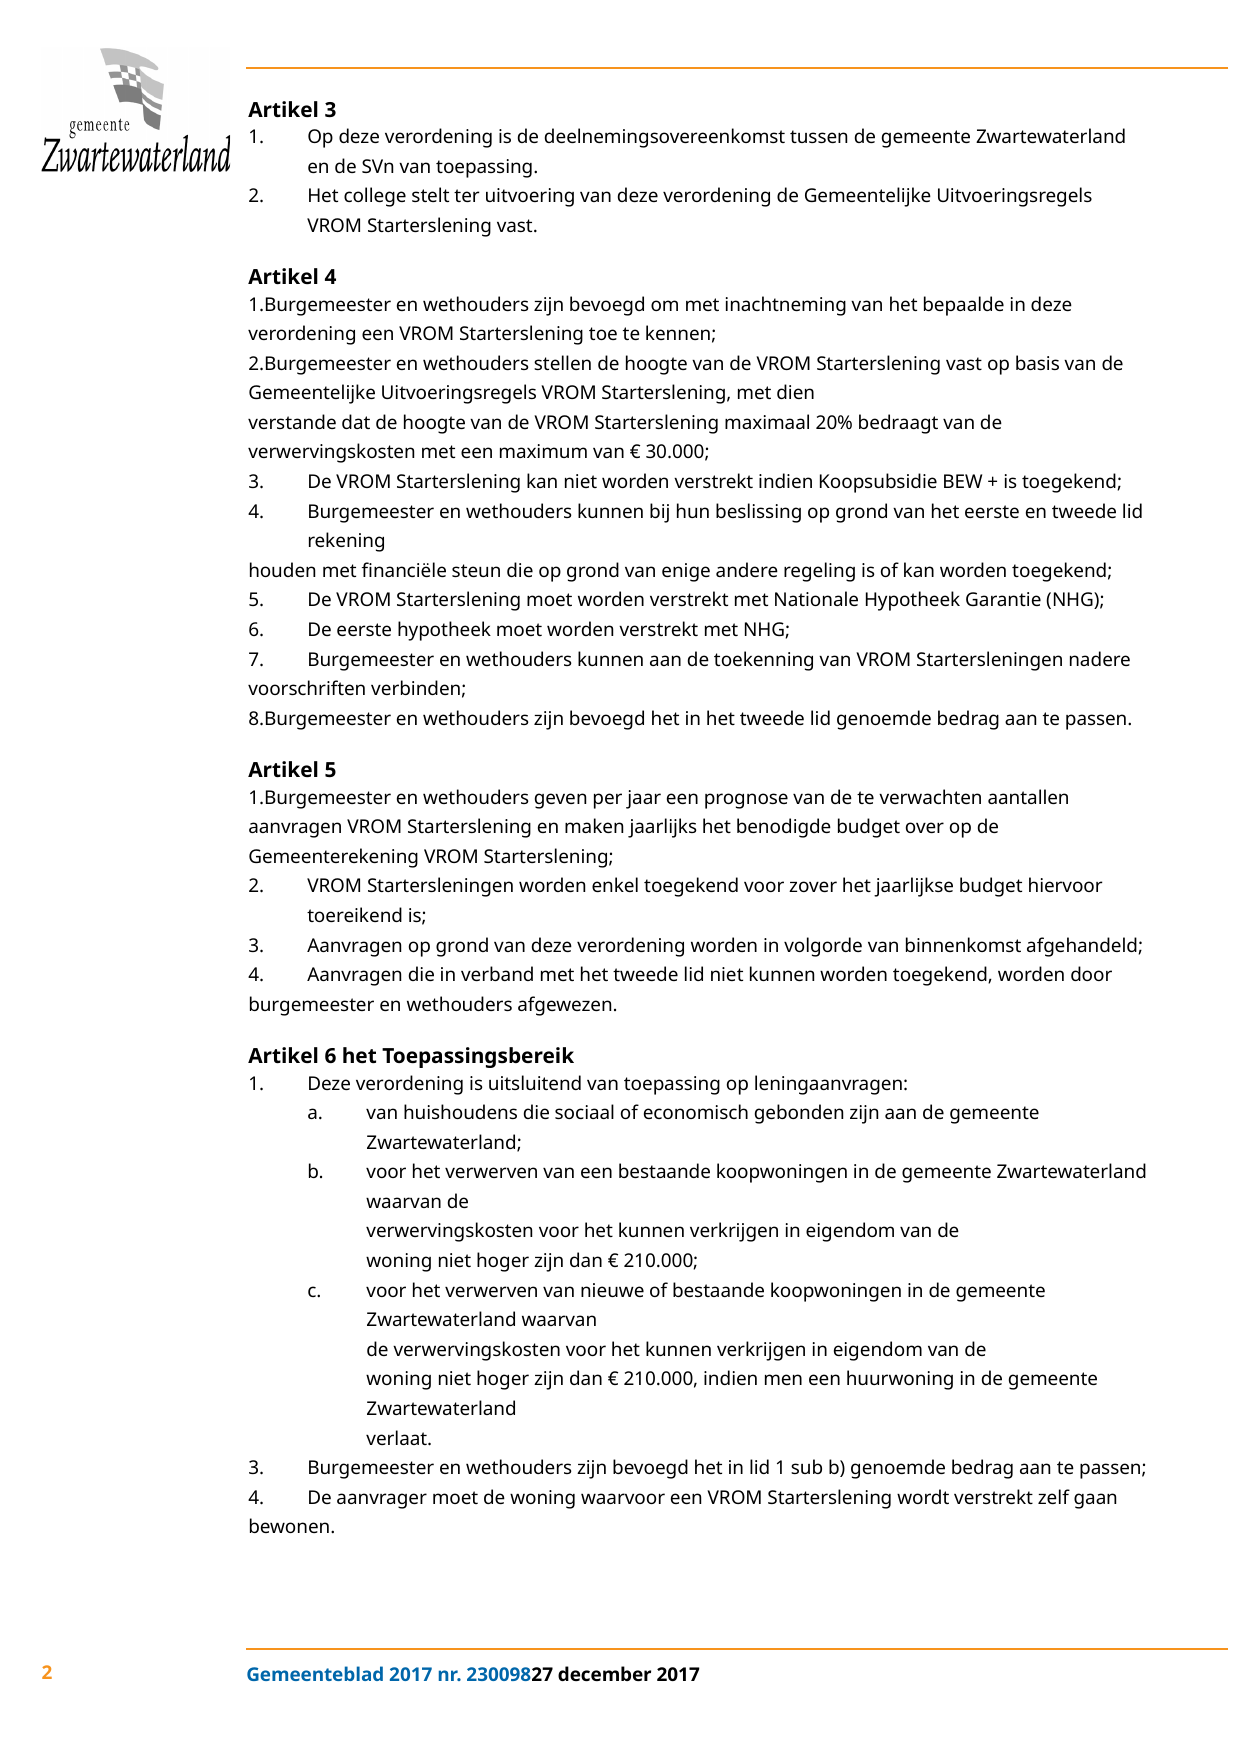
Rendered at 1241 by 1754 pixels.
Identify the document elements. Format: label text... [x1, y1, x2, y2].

text 1.Burgemeester en wethouders zijn bevoegd om met inachtneming van het bepaalde in deze [248, 291, 1152, 317]
text Artikel 5 [248, 755, 1152, 784]
picture [41, 47, 231, 172]
list Deze verordening is uitsluitend van toepassing op leningaanvragen: [248, 1070, 1152, 1096]
text Artikel 3 [248, 95, 1152, 123]
list voor het verwerven van een bestaande koopwoningen in de gemeente Zwartewaterland waarvan de [307, 1158, 1152, 1214]
text burgemeester en wethouders afgewezen. [248, 991, 1152, 1017]
list de verwervingskosten voor het kunnen verkrijgen in eigendom van de [307, 1336, 1152, 1362]
text 2.Burgemeester en wethouders stellen de hoogte van de VROM Starterslening vast op basis van de [248, 350, 1152, 376]
text verordening een VROM Starterslening toe te kennen; [248, 320, 1152, 346]
text 8.Burgemeester en wethouders zijn bevoegd het in het tweede lid genoemde bedrag aan te passen. [248, 705, 1152, 731]
list De eerste hypotheek moet worden verstrekt met NHG; [248, 616, 1152, 642]
list De aanvrager moet de woning waarvoor een VROM Starterslening wordt verstrekt zelf gaan [248, 1484, 1152, 1510]
text Gemeenterekening VROM Starterslening; [248, 843, 1152, 869]
text voorschriften verbinden; [248, 675, 1152, 701]
text verstande dat de hoogte van de VROM Starterslening maximaal 20% bedraagt van de [248, 409, 1152, 435]
list verwervingskosten voor het kunnen verkrijgen in eigendom van de [307, 1218, 1152, 1243]
text bewonen. [248, 1513, 1152, 1539]
list van huishoudens die sociaal of economisch gebonden zijn aan de gemeente Zwartewaterland; [307, 1099, 1152, 1155]
list woning niet hoger zijn dan € 210.000; [307, 1247, 1152, 1273]
list Burgemeester en wethouders kunnen bij hun beslissing op grond van het eerste en tweede lid rekening [248, 498, 1152, 553]
text aanvragen VROM Starterslening en maken jaarlijks het benodigde budget over op de [248, 813, 1152, 839]
text Artikel 4 [248, 262, 1152, 291]
text houden met financiële steun die op grond van enige andere regeling is of kan worden toegekend; [248, 557, 1152, 583]
list De VROM Starterslening kan niet worden verstrekt indien Koopsubsidie BEW + is toegekend; [248, 468, 1152, 494]
text verwervingskosten met een maximum van € 30.000; [248, 439, 1152, 464]
text Artikel 6 het Toepassingsbereik [248, 1041, 1152, 1070]
list Aanvragen op grond van deze verordening worden in volgorde van binnenkomst afgehandeld; [248, 932, 1152, 957]
list Aanvragen die in verband met het tweede lid niet kunnen worden toegekend, worden door [248, 961, 1152, 987]
list Burgemeester en wethouders zijn bevoegd het in lid 1 sub b) genoemde bedrag aan te passen; [248, 1454, 1152, 1480]
list verlaat. [307, 1425, 1152, 1451]
list Op deze verordening is de deelnemingsovereenkomst tussen de gemeente Zwartewaterland en de SVn van toepassing. [248, 123, 1152, 178]
text 1.Burgemeester en wethouders geven per jaar een prognose van de te verwachten aantallen [248, 784, 1152, 809]
list De VROM Starterslening moet worden verstrekt met Nationale Hypotheek Garantie (NHG); [248, 587, 1152, 612]
list Het college stelt ter uitvoering van deze verordening de Gemeentelijke Uitvoeringsregels VROM Starterslening vast. [248, 182, 1152, 238]
list Burgemeester en wethouders kunnen aan de toekenning van VROM Startersleningen nadere [248, 646, 1152, 672]
list voor het verwerven van nieuwe of bestaande koopwoningen in de gemeente Zwartewaterland waarvan [307, 1277, 1152, 1332]
list woning niet hoger zijn dan € 210.000, indien men een huurwoning in de gemeente Zwartewaterland [307, 1366, 1152, 1421]
text Gemeentelijke Uitvoeringsregels VROM Starterslening, met dien [248, 379, 1152, 405]
list VROM Startersleningen worden enkel toegekend voor zover het jaarlijkse budget hiervoor toereikend is; [248, 873, 1152, 928]
